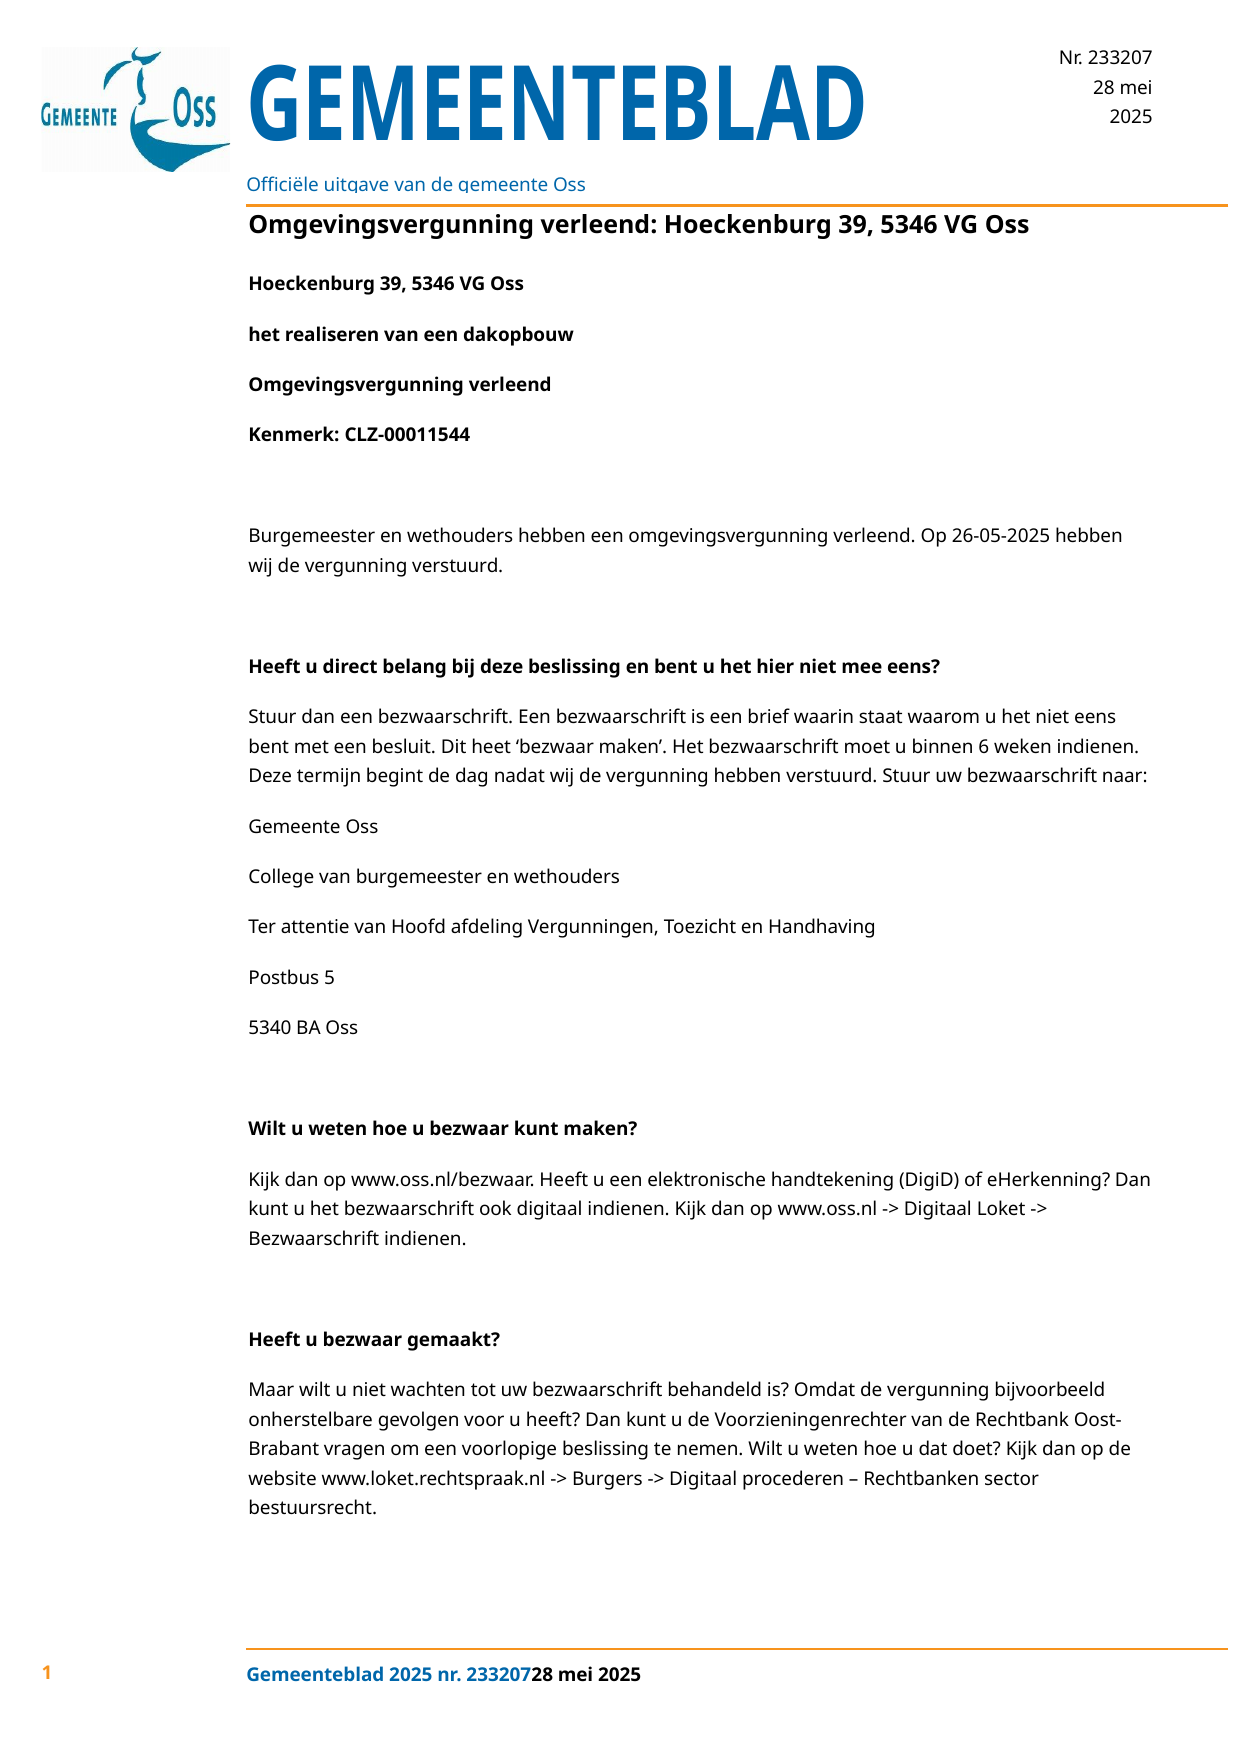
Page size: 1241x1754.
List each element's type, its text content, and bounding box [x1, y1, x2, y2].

text Burgemeester en wethouders hebben een omgevingsvergunning verleend. Op 26-05-2025 hebben wij de vergunning verstuurd. [248, 522, 1152, 578]
text Omgevingsvergunning verleend [248, 371, 1152, 397]
text Kijk dan op www.oss.nl/bezwaar. Heeft u een elektronische handtekening (DigiD) of eHerkenning? Dan kunt u het bezwaarschrift ook digitaal indienen. Kijk dan op www.oss.nl -> Digitaal Loket -> Bezwaarschrift indienen. [248, 1166, 1152, 1251]
text Maar wilt u niet wachten tot uw bezwaarschrift behandeld is? Omdat de vergunning bijvoorbeeld onherstelbare gevolgen voor u heeft? Dan kunt u de Voorzieningenrechter van de Rechtbank Oost-Brabant vragen om een voorlopige beslissing te nemen. Wilt u weten hoe u dat doet? Kijk dan op de website www.loket.rechtspraak.nl -> Burgers -> Digitaal procederen – Rechtbanken sector bestuursrecht. [248, 1376, 1152, 1520]
text College van burgemeester en wethouders [248, 863, 1152, 889]
text 5340 BA Oss [248, 1014, 1152, 1040]
text Heeft u bezwaar gemaakt? [248, 1326, 1152, 1351]
text Wilt u weten hoe u bezwaar kunt maken? [248, 1115, 1152, 1141]
text Stuur dan een bezwaarschrift. Een bezwaarschrift is een brief waarin staat waarom u het niet eens bent met een besluit. Dit heet ‘bezwaar maken’. Het bezwaarschrift moet u binnen 6 weken indienen. Deze termijn begint de dag nadat wij de vergunning hebben verstuurd. Stuur uw bezwaarschrift naar: [248, 703, 1152, 788]
text Hoeckenburg 39, 5346 VG Oss [248, 270, 1152, 296]
text Omgevingsvergunning verleend: Hoeckenburg 39, 5346 VG Oss [248, 207, 1152, 241]
text Heeft u direct belang bij deze beslissing en bent u het hier niet mee eens? [248, 653, 1152, 678]
picture [41, 47, 231, 172]
text het realiseren van een dakopbouw [248, 321, 1152, 346]
text Ter attentie van Hoofd afdeling Vergunningen, Toezicht en Handhaving [248, 914, 1152, 939]
text Gemeente Oss [248, 813, 1152, 838]
text Kenmerk: CLZ-00011544 [248, 422, 1152, 447]
text Postbus 5 [248, 964, 1152, 990]
